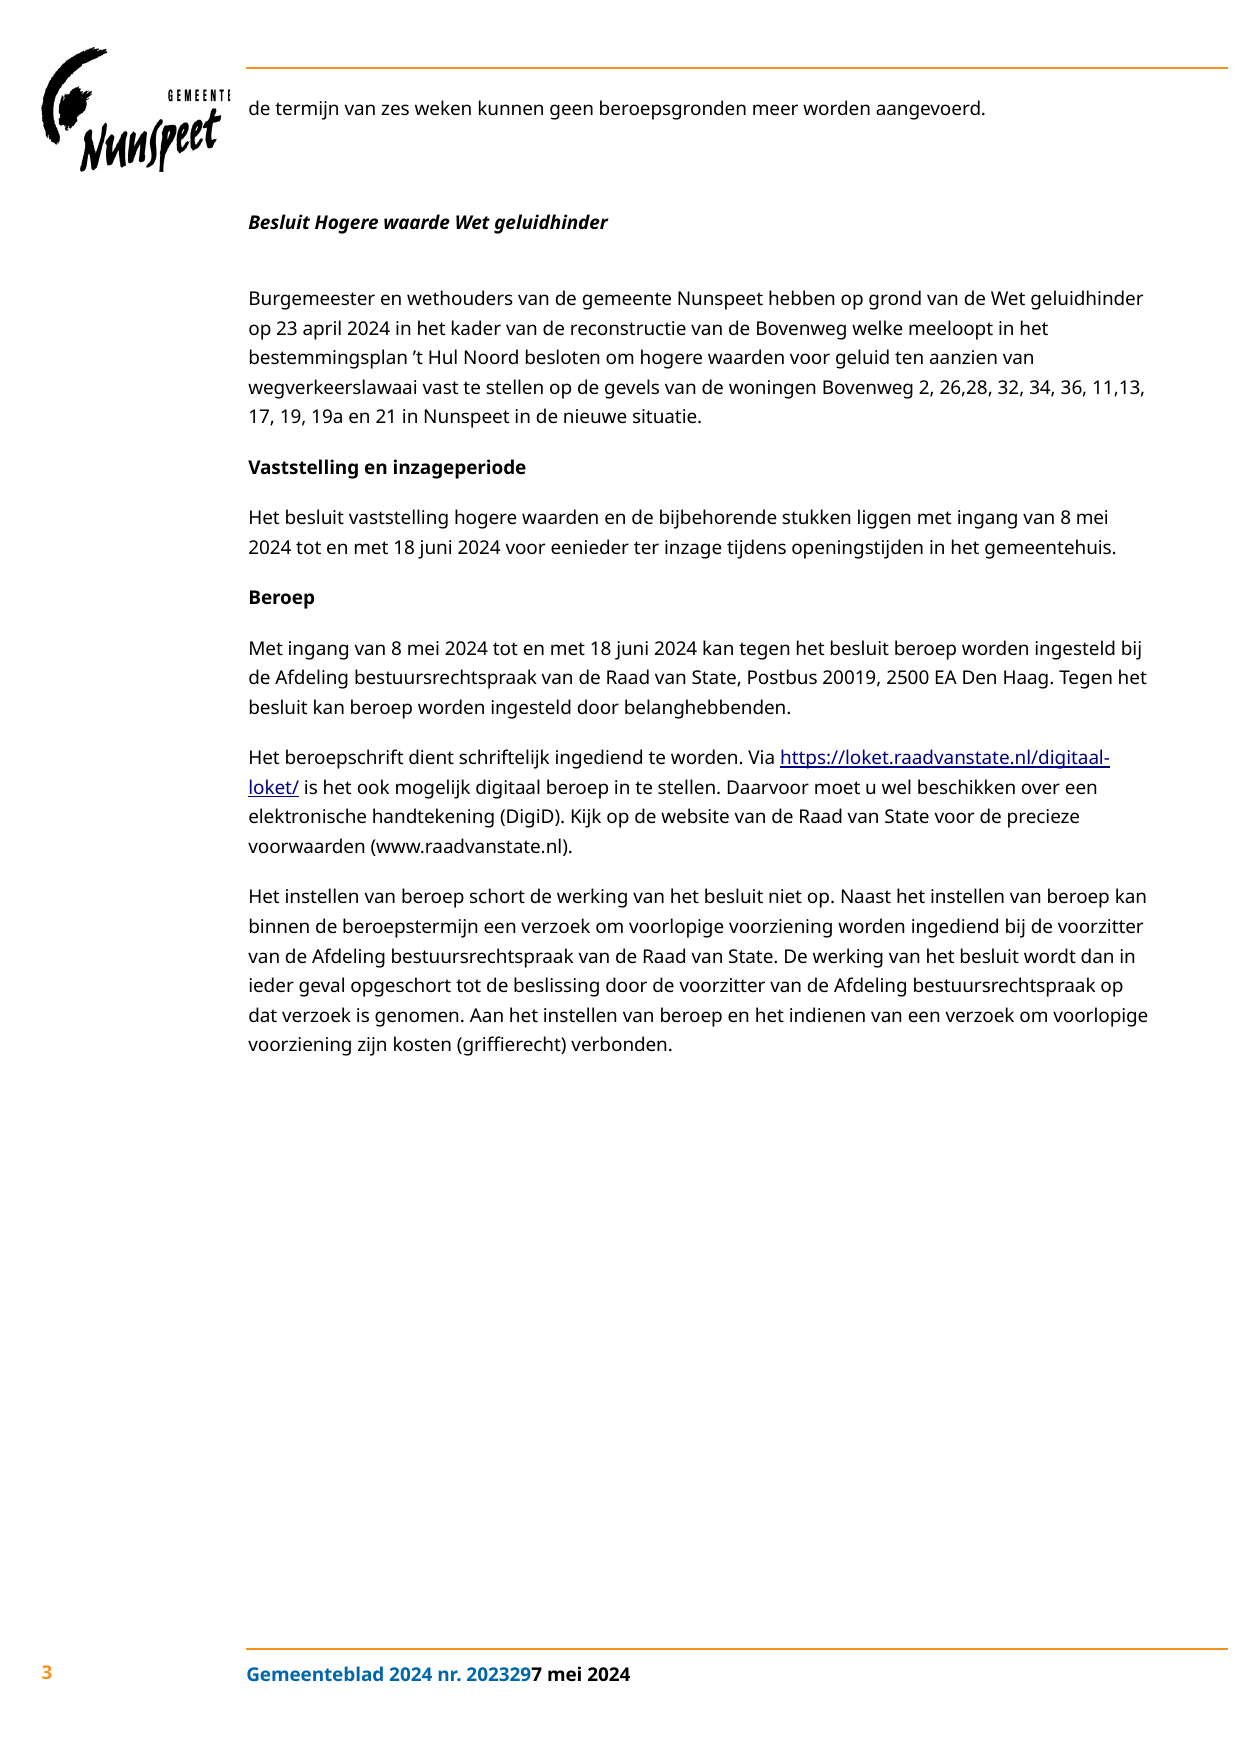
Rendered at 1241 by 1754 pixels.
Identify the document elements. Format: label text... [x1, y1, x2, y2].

text Het besluit vaststelling hogere waarden en de bijbehorende stukken liggen met ingang van 8 mei 2024 tot en met 18 juni 2024 voor eenieder ter inzage tijdens openingstijden in het gemeentehuis. [248, 504, 1152, 560]
text Met ingang van 8 mei 2024 tot en met 18 juni 2024 kan tegen het besluit beroep worden ingesteld bij de Afdeling bestuursrechtspraak van de Raad van State, Postbus 20019, 2500 EA Den Haag. Tegen het besluit kan beroep worden ingesteld door belanghebbenden. [248, 635, 1152, 720]
text Beroep [248, 584, 1152, 610]
text Besluit Hogere waarde Wet geluidhinder [248, 209, 1152, 235]
text Vaststelling en inzageperiode [248, 454, 1152, 480]
text Burgemeester en wethouders van de gemeente Nunspeet hebben op grond van de Wet geluidhinder op 23 april 2024 in het kader van de reconstructie van de Bovenweg welke meeloopt in het bestemmingsplan ’t Hul Noord besloten om hogere waarden voor geluid ten aanzien van wegverkeerslawaai vast te stellen op de gevels van de woningen Bovenweg 2, 26,28, 32, 34, 36, 11,13, 17, 19, 19a en 21 in Nunspeet in de nieuwe situatie. [248, 285, 1152, 429]
text Het instellen van beroep schort de werking van het besluit niet op. Naast het instellen van beroep kan binnen de beroepstermijn een verzoek om voorlopige voorziening worden ingediend bij de voorzitter van de Afdeling bestuursrechtspraak van de Raad van State. De werking van het besluit wordt dan in ieder geval opgeschort tot de beslissing door de voorzitter van de Afdeling bestuursrechtspraak op dat verzoek is genomen. Aan het instellen van beroep en het indienen van een verzoek om voorlopige voorziening zijn kosten (griffierecht) verbonden. [248, 884, 1152, 1057]
picture [41, 47, 231, 172]
text de termijn van zes weken kunnen geen beroepsgronden meer worden aangevoerd. [248, 95, 1152, 121]
text Het beroepschrift dient schriftelijk ingediend te worden. Via https://loket.raadvanstate.nl/digitaal-loket/ is het ook mogelijk digitaal beroep in te stellen. Daarvoor moet u wel beschikken over een elektronische handtekening (DigiD). Kijk op de website van de Raad van State voor de precieze voorwaarden (www.raadvanstate.nl). [248, 744, 1152, 859]
